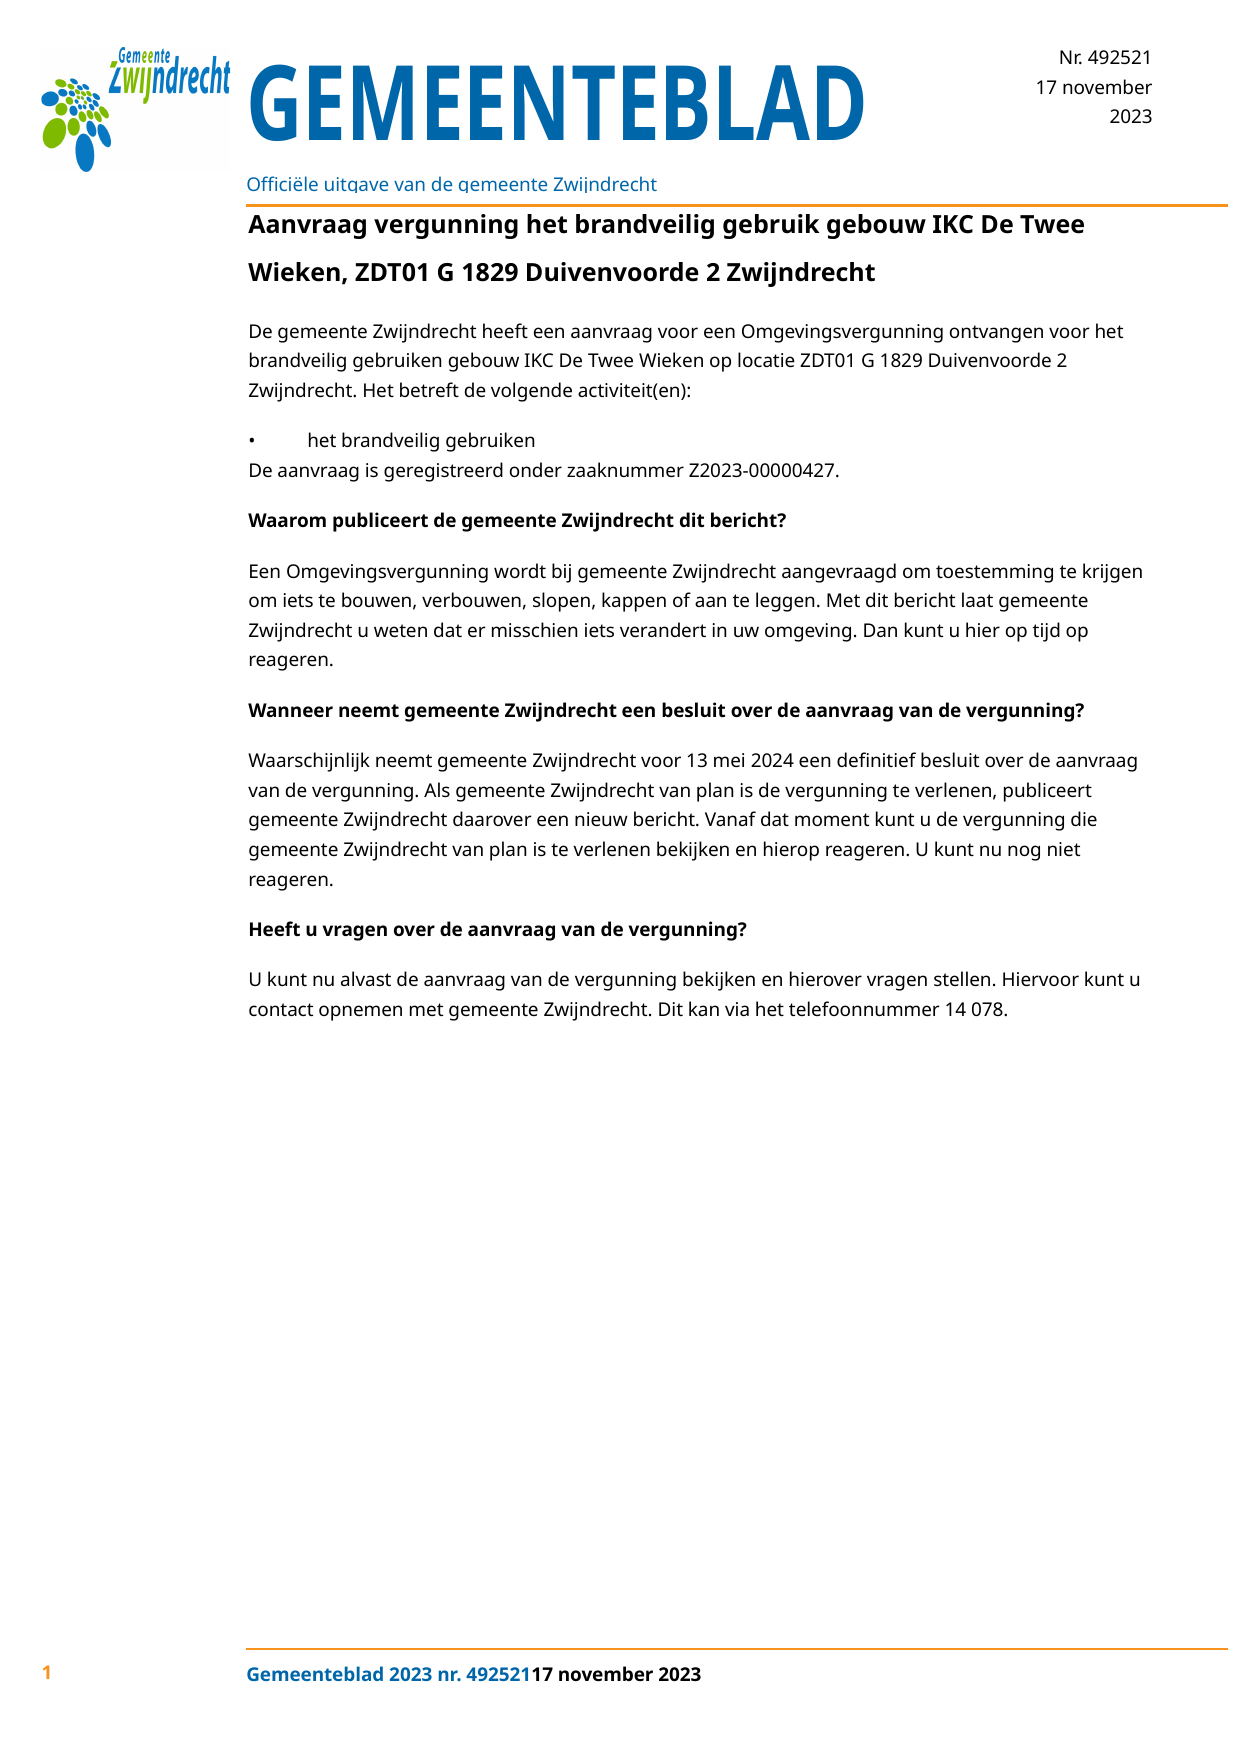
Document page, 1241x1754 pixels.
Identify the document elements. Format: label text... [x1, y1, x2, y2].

text Heeft u vragen over de aanvraag van de vergunning? [248, 916, 1152, 942]
text De aanvraag is geregistreerd onder zaaknummer Z2023-00000427. [248, 457, 1152, 483]
text Waarschijnlijk neemt gemeente Zwijndrecht voor 13 mei 2024 een definitief besluit over de aanvraag van de vergunning. Als gemeente Zwijndrecht van plan is de vergunning te verlenen, publiceert gemeente Zwijndrecht daarover een nieuw bericht. Vanaf dat moment kunt u de vergunning die gemeente Zwijndrecht van plan is te verlenen bekijken en hierop reageren. U kunt nu nog niet reageren. [248, 747, 1152, 892]
text Wanneer neemt gemeente Zwijndrecht een besluit over de aanvraag van de vergunning? [248, 697, 1152, 723]
picture [41, 47, 231, 172]
list het brandveilig gebruiken [248, 427, 1152, 453]
text U kunt nu alvast de aanvraag van de vergunning bekijken en hierover vragen stellen. Hiervoor kunt u contact opnemen met gemeente Zwijndrecht. Dit kan via het telefoonnummer 14 078. [248, 967, 1152, 1022]
text De gemeente Zwijndrecht heeft een aanvraag voor een Omgevingsvergunning ontvangen voor het brandveilig gebruiken gebouw IKC De Twee Wieken op locatie ZDT01 G 1829 Duivenvoorde 2 Zwijndrecht. Het betreft de volgende activiteit(en): [248, 318, 1152, 403]
text Aanvraag vergunning het brandveilig gebruik gebouw IKC De Twee Wieken, ZDT01 G 1829 Duivenvoorde 2 Zwijndrecht [248, 207, 1152, 288]
text Waarom publiceert de gemeente Zwijndrecht dit bericht? [248, 507, 1152, 533]
text Een Omgevingsvergunning wordt bij gemeente Zwijndrecht aangevraagd om toestemming te krijgen om iets te bouwen, verbouwen, slopen, kappen of aan te leggen. Met dit bericht laat gemeente Zwijndrecht u weten dat er misschien iets verandert in uw omgeving. Dan kunt u hier op tijd op reageren. [248, 558, 1152, 672]
